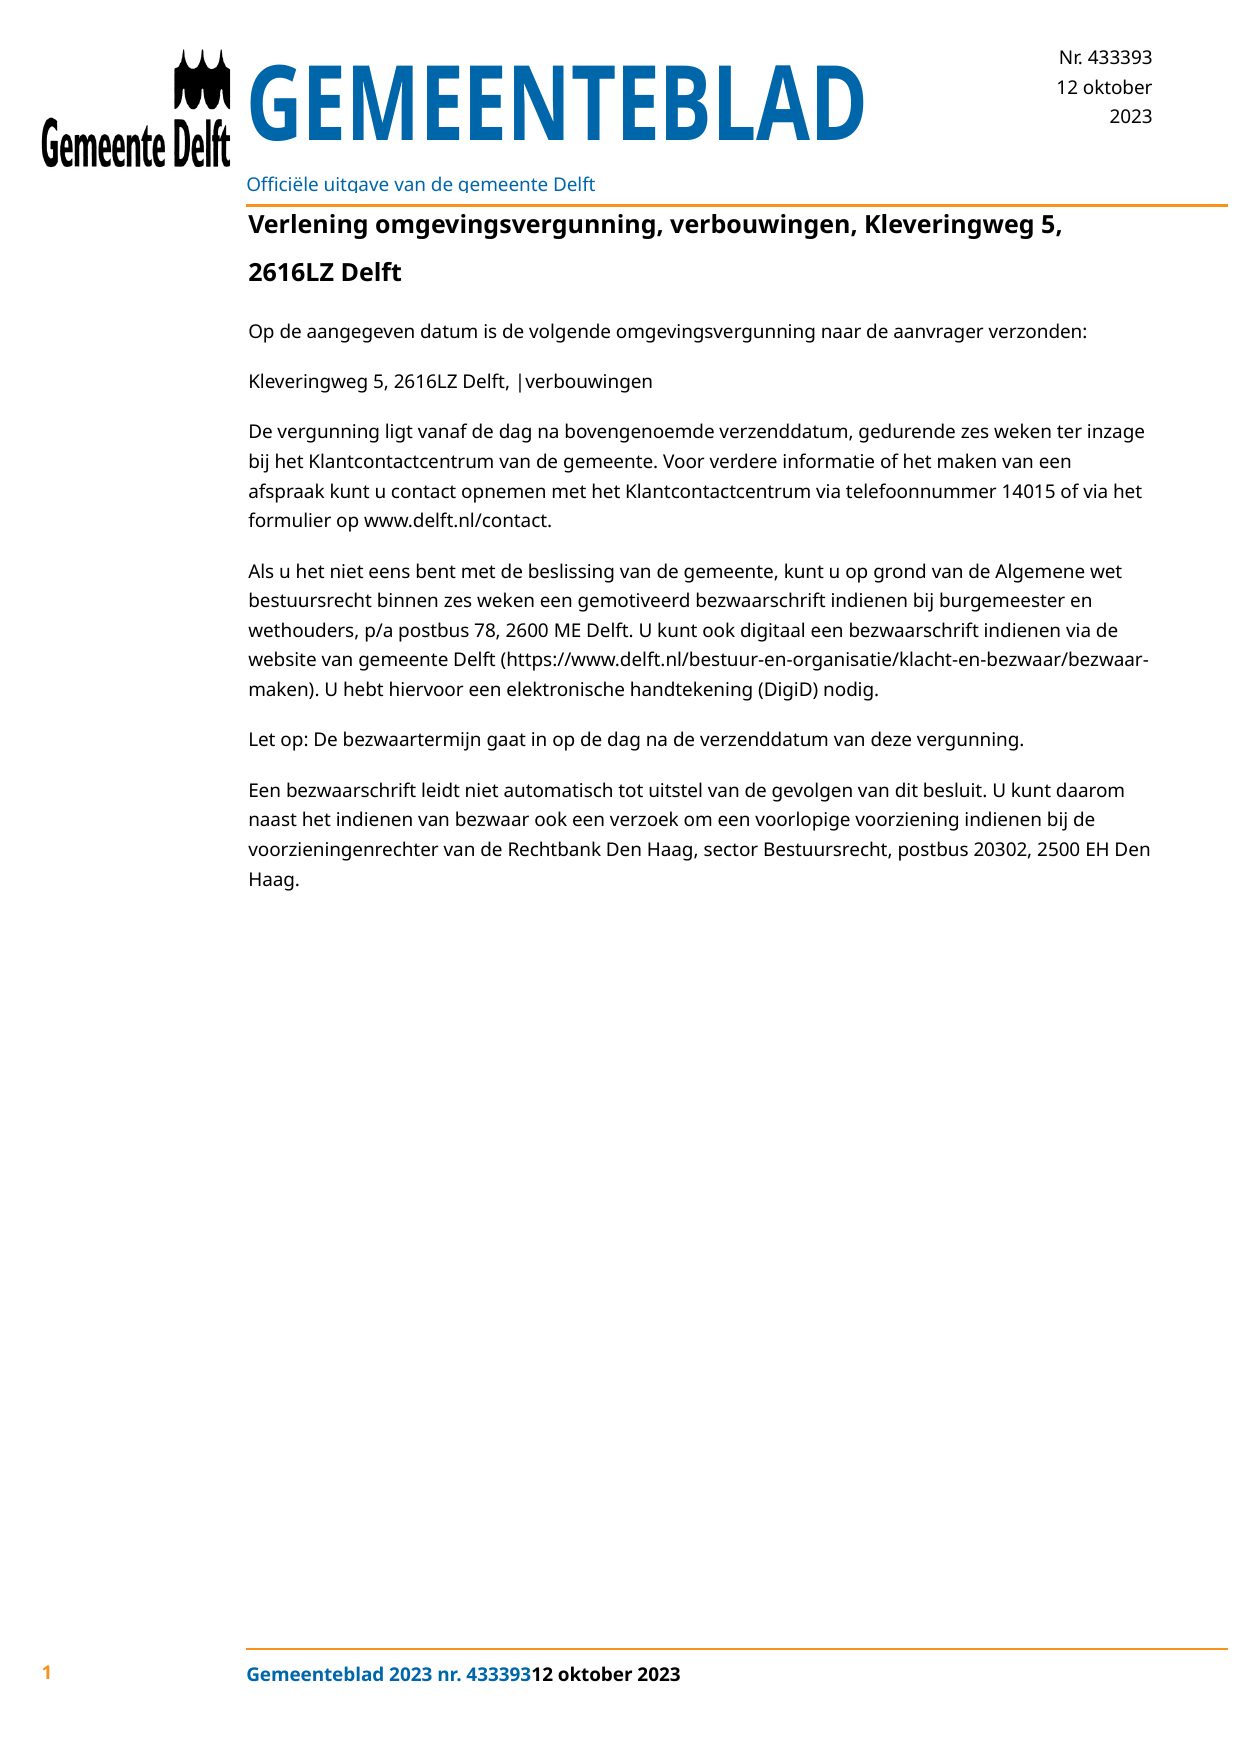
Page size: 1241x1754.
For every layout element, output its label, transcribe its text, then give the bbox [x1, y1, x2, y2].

text Een bezwaarschrift leidt niet automatisch tot uitstel van de gevolgen van dit besluit. U kunt daarom naast het indienen van bezwaar ook een verzoek om een voorlopige voorziening indienen bij de voorzieningenrechter van de Rechtbank Den Haag, sector Bestuursrecht, postbus 20302, 2500 EH Den Haag. [248, 777, 1152, 892]
text Op de aangegeven datum is de volgende omgevingsvergunning naar de aanvrager verzonden: [248, 318, 1152, 344]
picture [41, 47, 231, 172]
text Kleveringweg 5, 2616LZ Delft, |verbouwingen [248, 368, 1152, 394]
text Let op: De bezwaartermijn gaat in op de dag na de verzenddatum van deze vergunning. [248, 727, 1152, 752]
text Verlening omgevingsvergunning, verbouwingen, Kleveringweg 5, 2616LZ Delft [248, 207, 1152, 288]
text De vergunning ligt vanaf de dag na bovengenoemde verzenddatum, gedurende zes weken ter inzage bij het Klantcontactcentrum van de gemeente. Voor verdere informatie of het maken van een afspraak kunt u contact opnemen met het Klantcontactcentrum via telefoonnummer 14015 of via het formulier op www.delft.nl/contact. [248, 419, 1152, 533]
text Als u het niet eens bent met de beslissing van de gemeente, kunt u op grond van de Algemene wet bestuursrecht binnen zes weken een gemotiveerd bezwaarschrift indienen bij burgemeester en wethouders, p/a postbus 78, 2600 ME Delft. U kunt ook digitaal een bezwaarschrift indienen via de website van gemeente Delft (https://www.delft.nl/bestuur-en-organisatie/klacht-en-bezwaar/bezwaar-maken). U hebt hiervoor een elektronische handtekening (DigiD) nodig. [248, 558, 1152, 702]
